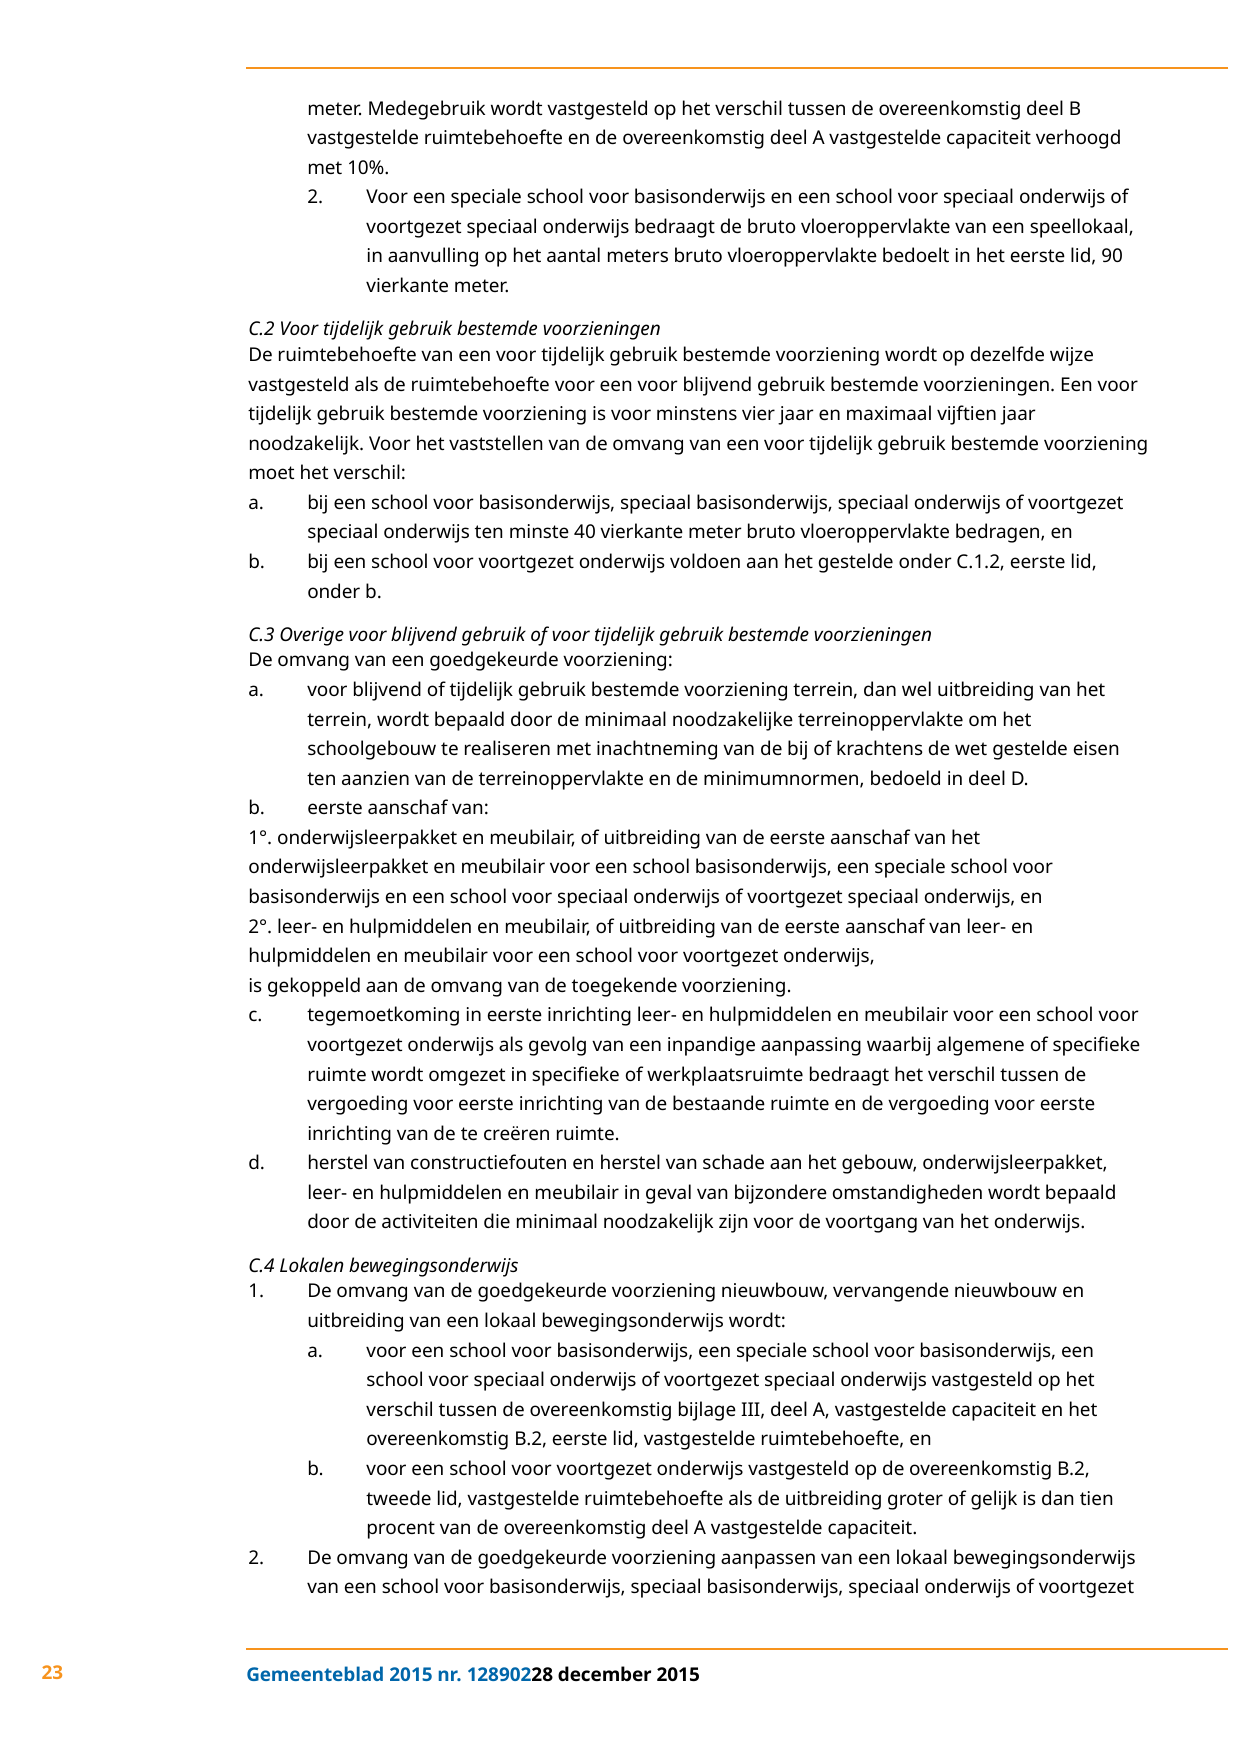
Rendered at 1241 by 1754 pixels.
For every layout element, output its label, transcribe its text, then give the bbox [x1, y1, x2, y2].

list eerste aanschaf van: [248, 794, 1152, 820]
text is gekoppeld aan de omvang van de toegekende voorziening. [248, 972, 1152, 998]
text 2°. leer- en hulpmiddelen en meubilair, of uitbreiding van de eerste aanschaf van leer- en hulpmiddelen en meubilair voor een school voor voortgezet onderwijs, [248, 913, 1152, 968]
list bij een school voor basisonderwijs, speciaal basisonderwijs, speciaal onderwijs of voortgezet speciaal onderwijs ten minste 40 vierkante meter bruto vloeroppervlakte bedragen, en [248, 489, 1152, 544]
list voor een school voor voortgezet onderwijs vastgesteld op de overeenkomstig B.2, tweede lid, vastgestelde ruimtebehoefte als de uitbreiding groter of gelijk is dan tien procent van de overeenkomstig deel A vastgestelde capaciteit. [307, 1455, 1152, 1540]
list tegemoetkoming in eerste inrichting leer- en hulpmiddelen en meubilair voor een school voor voortgezet onderwijs als gevolg van een inpandige aanpassing waarbij algemene of specifieke ruimte wordt omgezet in specifieke of werkplaatsruimte bedraagt het verschil tussen de vergoeding voor eerste inrichting van de bestaande ruimte en de vergoeding voor eerste inrichting van de te creëren ruimte. [248, 1002, 1152, 1146]
list bij een school voor voortgezet onderwijs voldoen aan het gestelde onder C.1.2, eerste lid, onder b. [248, 548, 1152, 603]
text De ruimtebehoefte van een voor tijdelijk gebruik bestemde voorziening wordt op dezelfde wijze vastgesteld als de ruimtebehoefte voor een voor blijvend gebruik bestemde voorzieningen. Een voor tijdelijk gebruik bestemde voorziening is voor minstens vier jaar en maximaal vijftien jaar noodzakelijk. Voor het vaststellen van de omvang van een voor tijdelijk gebruik bestemde voorziening moet het verschil: [248, 341, 1152, 485]
text C.3 Overige voor blijvend gebruik of voor tijdelijk gebruik bestemde voorzieningen [248, 621, 1152, 647]
text C.4 Lokalen bewegingsonderwijs [248, 1252, 1152, 1278]
text De omvang van een goedgekeurde voorziening: [248, 647, 1152, 672]
list De omvang van de goedgekeurde voorziening aanpassen van een lokaal bewegingsonderwijs van een school voor basisonderwijs, speciaal basisonderwijs, speciaal onderwijs of voortgezet [248, 1544, 1152, 1599]
text 1°. onderwijsleerpakket en meubilair, of uitbreiding van de eerste aanschaf van het onderwijsleerpakket en meubilair voor een school basisonderwijs, een speciale school voor basisonderwijs en een school voor speciaal onderwijs of voortgezet speciaal onderwijs, en [248, 824, 1152, 909]
list meter. Medegebruik wordt vastgesteld op het verschil tussen de overeenkomstig deel B vastgestelde ruimtebehoefte en de overeenkomstig deel A vastgestelde capaciteit verhoogd met 10%. [248, 95, 1152, 180]
text C.2 Voor tijdelijk gebruik bestemde voorzieningen [248, 315, 1152, 341]
list voor blijvend of tijdelijk gebruik bestemde voorziening terrein, dan wel uitbreiding van het terrein, wordt bepaald door de minimaal noodzakelijke terreinoppervlakte om het schoolgebouw te realiseren met inachtneming van de bij of krachtens de wet gestelde eisen ten aanzien van de terreinoppervlakte en de minimumnormen, bedoeld in deel D. [248, 676, 1152, 791]
list De omvang van de goedgekeurde voorziening nieuwbouw, vervangende nieuwbouw en uitbreiding van een lokaal bewegingsonderwijs wordt: [248, 1278, 1152, 1333]
picture [41, 47, 231, 172]
list herstel van constructiefouten en herstel van schade aan het gebouw, onderwijsleerpakket, leer- en hulpmiddelen en meubilair in geval van bijzondere omstandigheden wordt bepaald door de activiteiten die minimaal noodzakelijk zijn voor de voortgang van het onderwijs. [248, 1149, 1152, 1234]
list voor een school voor basisonderwijs, een speciale school voor basisonderwijs, een school voor speciaal onderwijs of voortgezet speciaal onderwijs vastgesteld op het verschil tussen de overeenkomstig bijlage III, deel A, vastgestelde capaciteit en het overeenkomstig B.2, eerste lid, vastgestelde ruimtebehoefte, en [307, 1337, 1152, 1451]
list Voor een speciale school voor basisonderwijs en een school voor speciaal onderwijs of voortgezet speciaal onderwijs bedraagt de bruto vloeroppervlakte van een speellokaal, in aanvulling op het aantal meters bruto vloeroppervlakte bedoelt in het eerste lid, 90 vierkante meter. [307, 183, 1152, 298]
